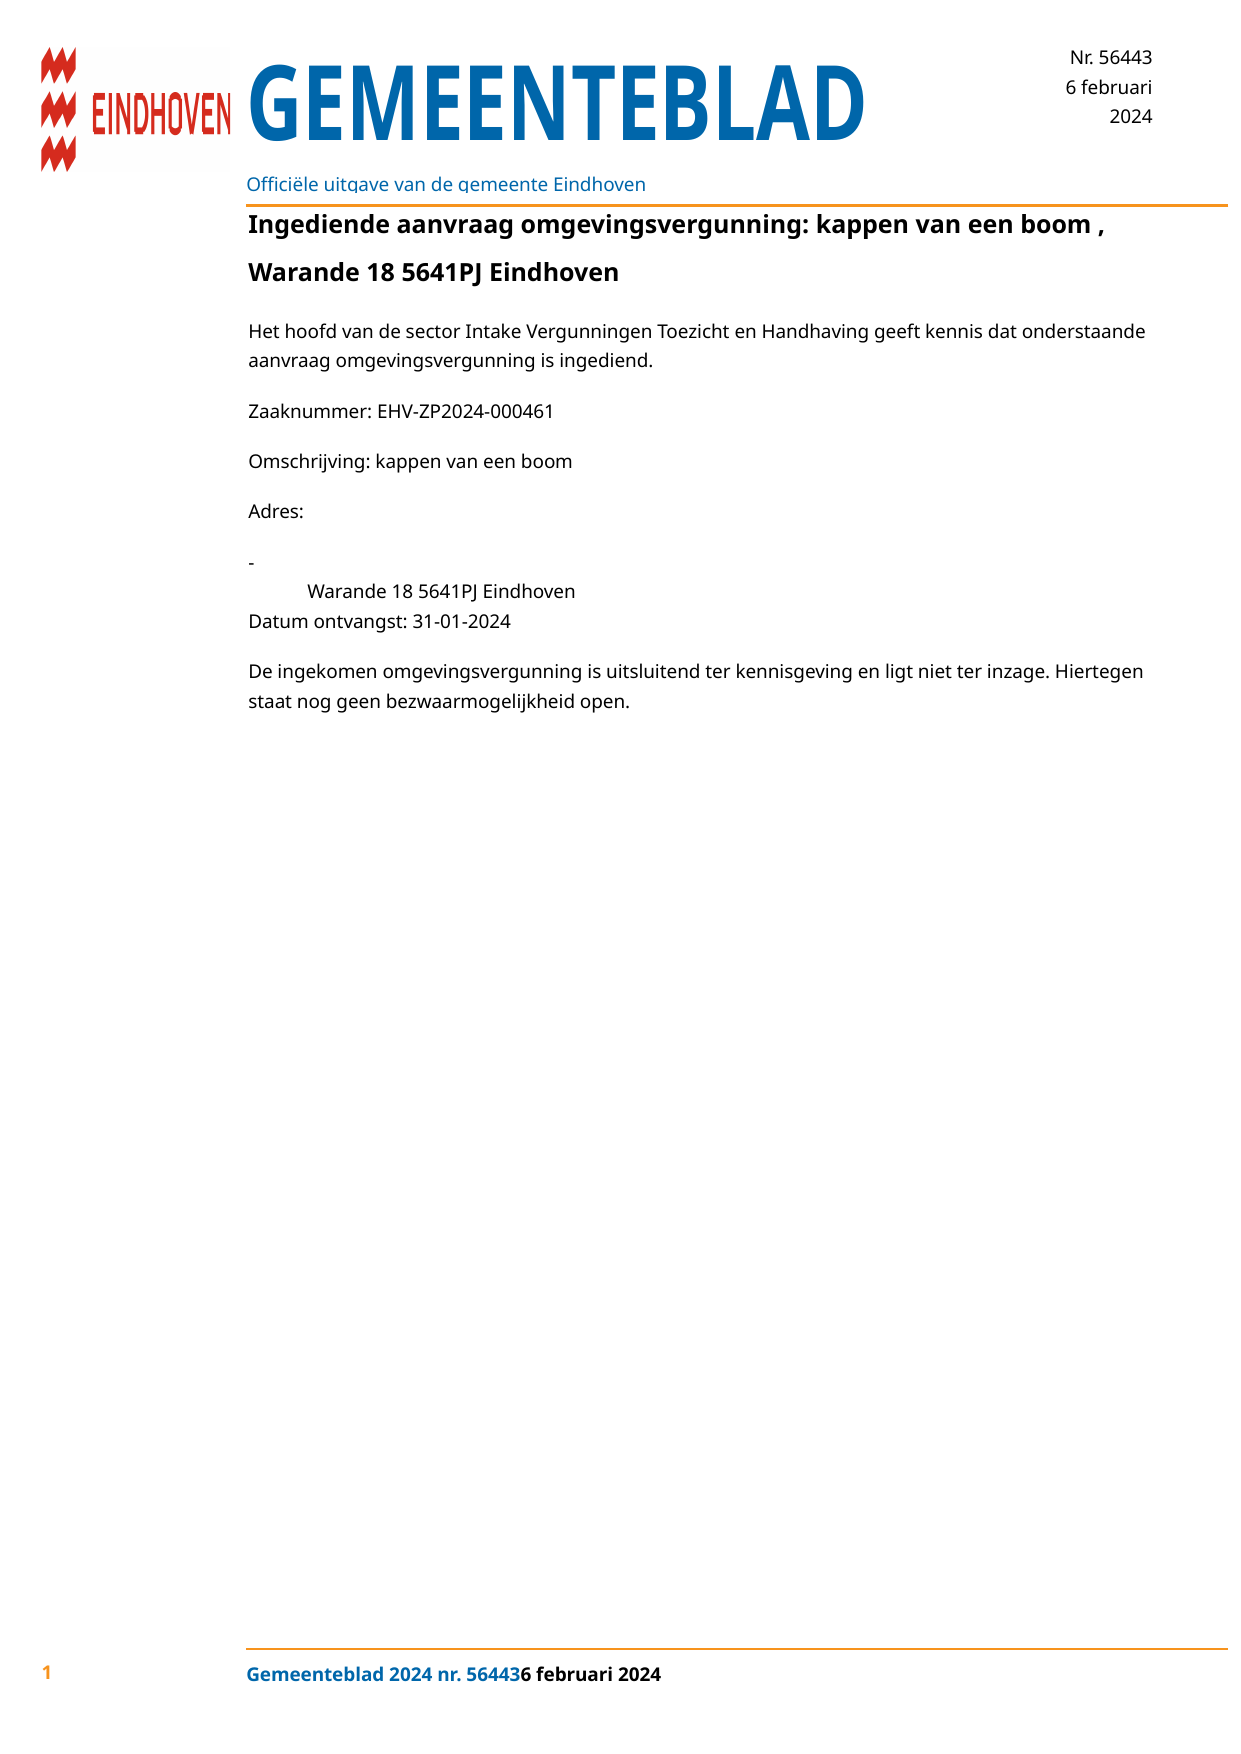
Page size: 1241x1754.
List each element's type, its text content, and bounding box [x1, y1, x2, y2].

list Warande 18 5641PJ Eindhoven [248, 579, 1152, 604]
text Datum ontvangst: 31-01-2024 [248, 608, 1152, 634]
text Adres: [248, 499, 1152, 524]
text Omschrijving: kappen van een boom [248, 448, 1152, 474]
text Zaaknummer: EHV-ZP2024-000461 [248, 398, 1152, 424]
text Het hoofd van de sector Intake Vergunningen Toezicht en Handhaving geeft kennis dat onderstaande aanvraag omgevingsvergunning is ingediend. [248, 318, 1152, 373]
picture [41, 47, 231, 172]
text De ingekomen omgevingsvergunning is uitsluitend ter kennisgeving en ligt niet ter inzage. Hiertegen staat nog geen bezwaarmogelijkheid open. [248, 659, 1152, 714]
text Ingediende aanvraag omgevingsvergunning: kappen van een boom , Warande 18 5641PJ Eindhoven [248, 207, 1152, 288]
